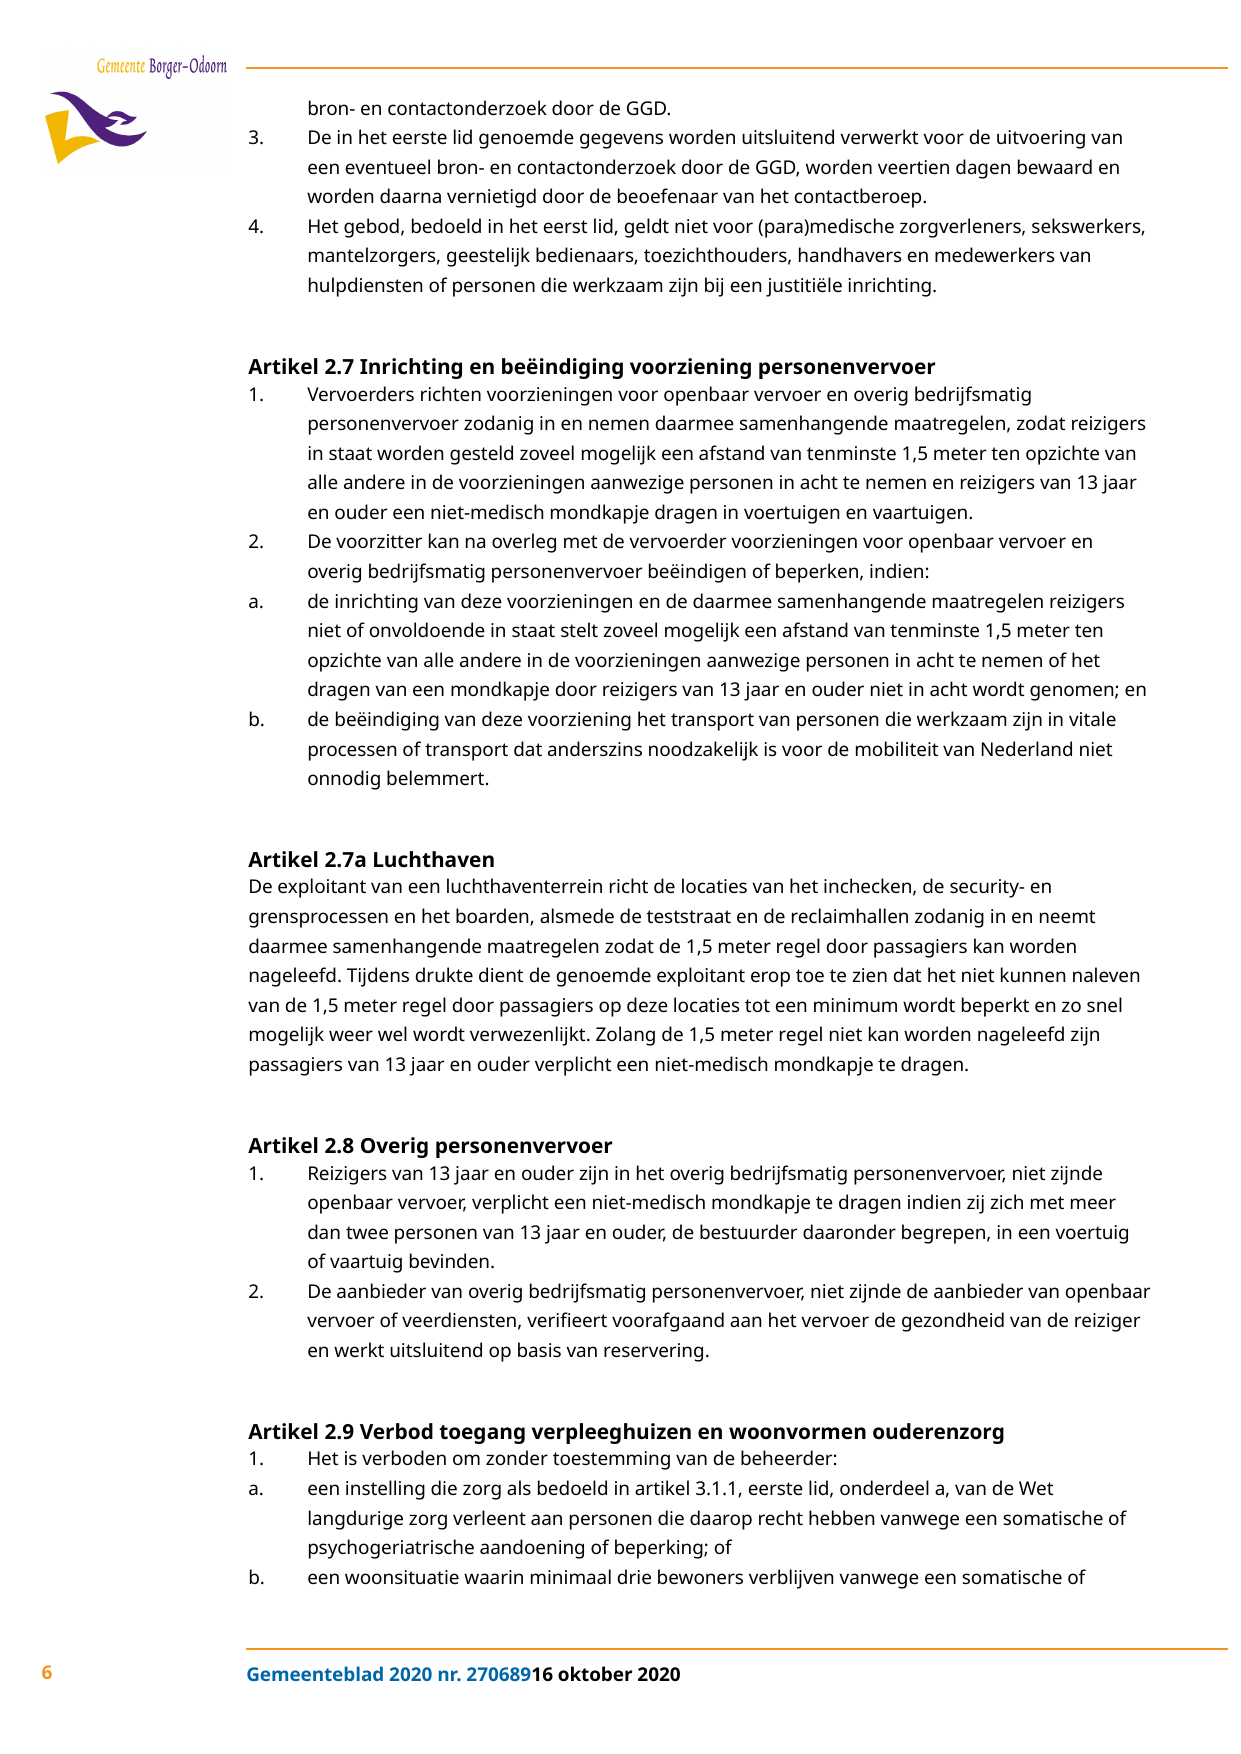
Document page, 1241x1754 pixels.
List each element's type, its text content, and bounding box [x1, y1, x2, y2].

list de inrichting van deze voorzieningen en de daarmee samenhangende maatregelen reizigers niet of onvoldoende in staat stelt zoveel mogelijk een afstand van tenminste 1,5 meter ten opzichte van alle andere in de voorzieningen aanwezige personen in acht te nemen of het dragen van een mondkapje door reizigers van 13 jaar en ouder niet in acht wordt genomen; en [248, 588, 1152, 702]
text Artikel 2.7a Luchthaven [248, 845, 1152, 874]
list bron- en contactonderzoek door de GGD. [248, 95, 1152, 121]
text De exploitant van een luchthaventerrein richt de locaties van het inchecken, de security- en grensprocessen en het boarden, alsmede de teststraat en de reclaimhallen zodanig in en neemt daarmee samenhangende maatregelen zodat de 1,5 meter regel door passagiers kan worden nageleefd. Tijdens drukte dient de genoemde exploitant erop toe te zien dat het niet kunnen naleven van de 1,5 meter regel door passagiers op deze locaties tot een minimum wordt beperkt en zo snel mogelijk weer wel wordt verwezenlijkt. Zolang de 1,5 meter regel niet kan worden nageleefd zijn passagiers van 13 jaar en ouder verplicht een niet-medisch mondkapje te dragen. [248, 874, 1152, 1077]
list Vervoerders richten voorzieningen voor openbaar vervoer en overig bedrijfsmatig personenvervoer zodanig in en nemen daarmee samenhangende maatregelen, zodat reizigers in staat worden gesteld zoveel mogelijk een afstand van tenminste 1,5 meter ten opzichte van alle andere in de voorzieningen aanwezige personen in acht te nemen en reizigers van 13 jaar en ouder een niet-medisch mondkapje dragen in voertuigen en vaartuigen. [248, 381, 1152, 525]
list Reizigers van 13 jaar en ouder zijn in het overig bedrijfsmatig personenvervoer, niet zijnde openbaar vervoer, verplicht een niet-medisch mondkapje te dragen indien zij zich met meer dan twee personen van 13 jaar en ouder, de bestuurder daaronder begrepen, in een voertuig of vaartuig bevinden. [248, 1160, 1152, 1274]
text Artikel 2.8 Overig personenvervoer [248, 1131, 1152, 1160]
text Artikel 2.7 Inrichting en beëindiging voorziening personenvervoer [248, 352, 1152, 381]
list een instelling die zorg als bedoeld in artikel 3.1.1, eerste lid, onderdeel a, van de Wet langdurige zorg verleent aan personen die daarop recht hebben vanwege een somatische of psychogeriatrische aandoening of beperking; of [248, 1475, 1152, 1560]
list Het is verboden om zonder toestemming van de beheerder: [248, 1446, 1152, 1471]
list De aanbieder van overig bedrijfsmatig personenvervoer, niet zijnde de aanbieder van openbaar vervoer of veerdiensten, verifieert voorafgaand aan het vervoer de gezondheid van de reiziger en werkt uitsluitend op basis van reservering. [248, 1278, 1152, 1363]
list De voorzitter kan na overleg met de vervoerder voorzieningen voor openbaar vervoer en overig bedrijfsmatig personenvervoer beëindigen of beperken, indien: [248, 529, 1152, 584]
list Het gebod, bedoeld in het eerst lid, geldt niet voor (para)medische zorgverleners, sekswerkers, mantelzorgers, geestelijk bedienaars, toezichthouders, handhavers en medewerkers van hulpdiensten of personen die werkzaam zijn bij een justitiële inrichting. [248, 213, 1152, 298]
picture [41, 47, 231, 172]
text Artikel 2.9 Verbod toegang verpleeghuizen en woonvormen ouderenzorg [248, 1417, 1152, 1446]
list de beëindiging van deze voorziening het transport van personen die werkzaam zijn in vitale processen of transport dat anderszins noodzakelijk is voor de mobiliteit van Nederland niet onnodig belemmert. [248, 706, 1152, 791]
list De in het eerste lid genoemde gegevens worden uitsluitend verwerkt voor de uitvoering van een eventueel bron- en contactonderzoek door de GGD, worden veertien dagen bewaard en worden daarna vernietigd door de beoefenaar van het contactberoep. [248, 124, 1152, 209]
list een woonsituatie waarin minimaal drie bewoners verblijven vanwege een somatische of [248, 1564, 1152, 1590]
